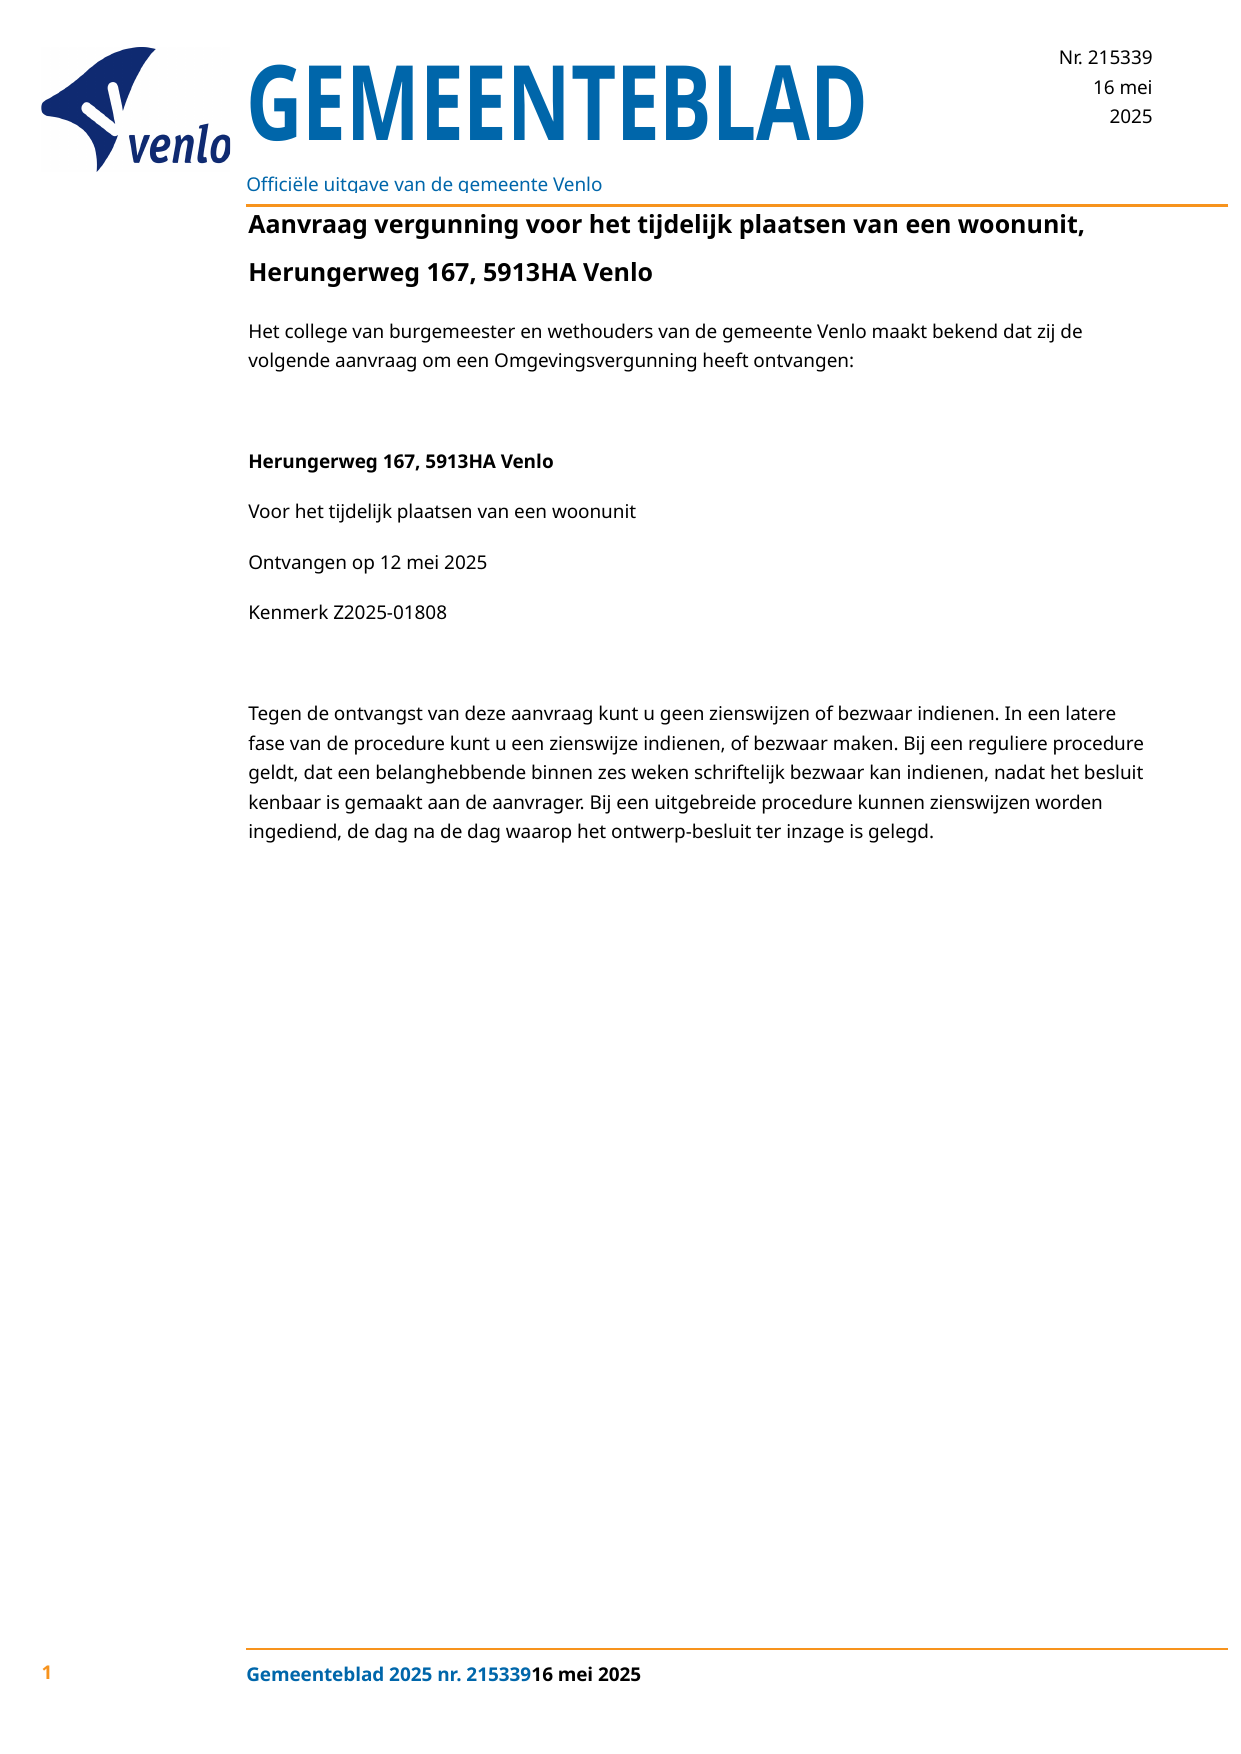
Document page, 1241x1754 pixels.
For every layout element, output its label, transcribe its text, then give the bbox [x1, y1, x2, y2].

text Kenmerk Z2025-01808 [248, 599, 1152, 625]
text Herungerweg 167, 5913HA Venlo [248, 448, 1152, 474]
text Aanvraag vergunning voor het tijdelijk plaatsen van een woonunit, Herungerweg 167, 5913HA Venlo [248, 207, 1152, 288]
picture [41, 47, 231, 172]
text Het college van burgemeester en wethouders van de gemeente Venlo maakt bekend dat zij de volgende aanvraag om een Omgevingsvergunning heeft ontvangen: [248, 318, 1152, 373]
text Voor het tijdelijk plaatsen van een woonunit [248, 499, 1152, 524]
text Tegen de ontvangst van deze aanvraag kunt u geen zienswijzen of bezwaar indienen. In een latere fase van de procedure kunt u een zienswijze indienen, of bezwaar maken. Bij een reguliere procedure geldt, dat een belanghebbende binnen zes weken schriftelijk bezwaar kan indienen, nadat het besluit kenbaar is gemaakt aan de aanvrager. Bij een uitgebreide procedure kunnen zienswijzen worden ingediend, de dag na de dag waarop het ontwerp-besluit ter inzage is gelegd. [248, 700, 1152, 844]
text Ontvangen op 12 mei 2025 [248, 549, 1152, 575]
